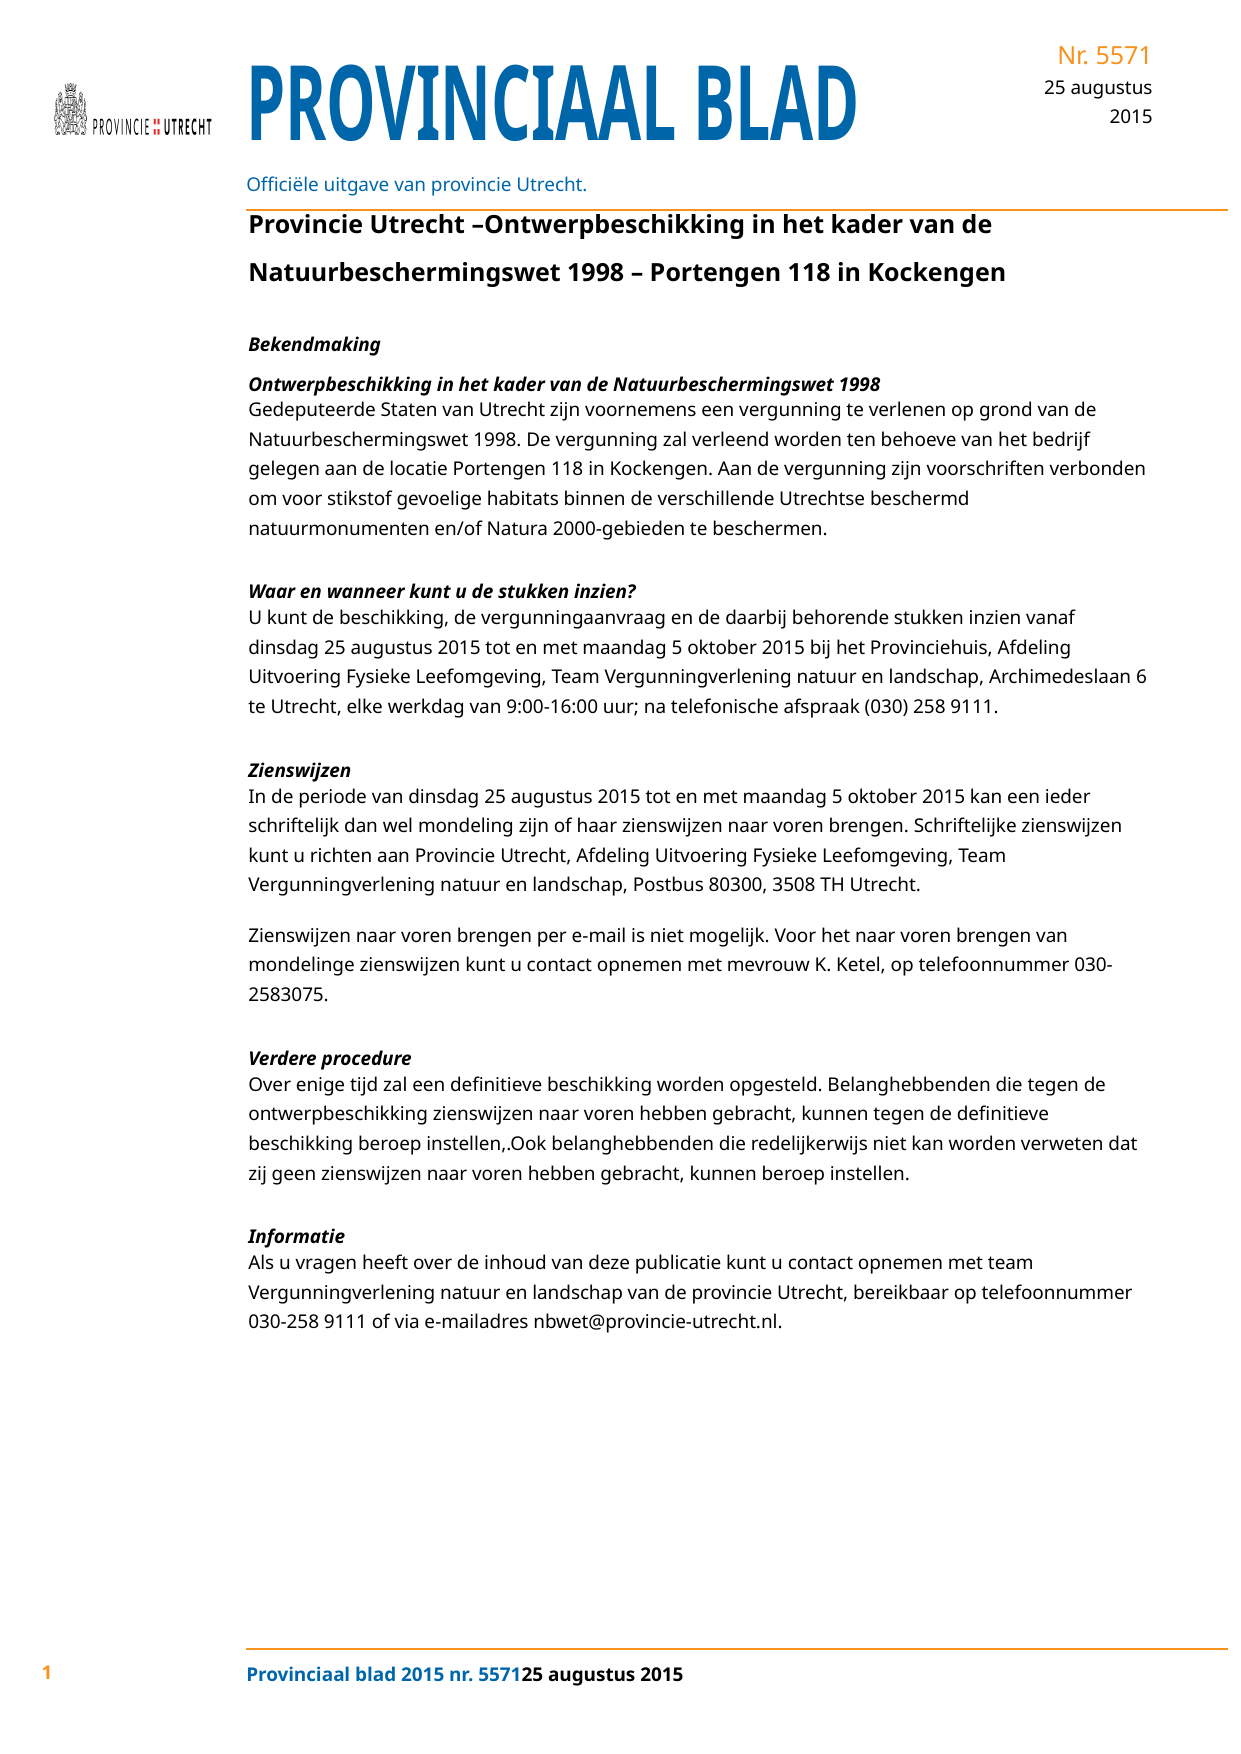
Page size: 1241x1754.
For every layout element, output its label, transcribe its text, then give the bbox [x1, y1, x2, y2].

text Zienswijzen naar voren brengen per e-mail is niet mogelijk. Voor het naar voren brengen van mondelinge zienswijzen kunt u contact opnemen met mevrouw K. Ketel, op telefoonnummer 030-2583075. [248, 922, 1152, 1007]
text Ontwerpbeschikking in het kader van de Natuurbeschermingswet 1998 [248, 371, 1152, 396]
text Gedeputeerde Staten van Utrecht zijn voornemens een vergunning te verlenen op grond van de Natuurbeschermingswet 1998. De vergunning zal verleend worden ten behoeve van het bedrijf gelegen aan de locatie Portengen 118 in Kockengen. Aan de vergunning zijn voorschriften verbonden om voor stikstof gevoelige habitats binnen de verschillende Utrechtse beschermd natuurmonumenten en/of Natura 2000-gebieden te beschermen. [248, 396, 1152, 541]
text Verdere procedure [248, 1045, 1152, 1071]
text Provincie Utrecht –Ontwerpbeschikking in het kader van de Natuurbeschermingswet 1998 – Portengen 118 in Kockengen [248, 211, 1152, 288]
text U kunt de beschikking, de vergunningaanvraag en de daarbij behorende stukken inzien vanaf dinsdag 25 augustus 2015 tot en met maandag 5 oktober 2015 bij het Provinciehuis, Afdeling Uitvoering Fysieke Leefomgeving, Team Vergunningverlening natuur en landschap, Archimedeslaan 6 te Utrecht, elke werkdag van 9:00-16:00 uur; na telefonische afspraak (030) 258 9111. [248, 604, 1152, 719]
text In de periode van dinsdag 25 augustus 2015 tot en met maandag 5 oktober 2015 kan een ieder schriftelijk dan wel mondeling zijn of haar zienswijzen naar voren brengen. Schriftelijke zienswijzen kunt u richten aan Provincie Utrecht, Afdeling Uitvoering Fysieke Leefomgeving, Team Vergunningverlening natuur en landschap, Postbus 80300, 3508 TH Utrecht. [248, 783, 1152, 897]
text Over enige tijd zal een definitieve beschikking worden opgesteld. Belanghebbenden die tegen de ontwerpbeschikking zienswijzen naar voren hebben gebracht, kunnen tegen de definitieve beschikking beroep instellen,.Ook belanghebbenden die redelijkerwijs niet kan worden verweten dat zij geen zienswijzen naar voren hebben gebracht, kunnen beroep instellen. [248, 1071, 1152, 1185]
text Zienswijzen [248, 757, 1152, 783]
text Bekendmaking [248, 331, 1152, 357]
text Informatie [248, 1224, 1152, 1249]
text Als u vragen heeft over de inhoud van deze publicatie kunt u contact opnemen met team Vergunningverlening natuur en landschap van de provincie Utrecht, bereikbaar op telefoonnummer 030-258 9111 of via e-mailadres nbwet@provincie-utrecht.nl. [248, 1249, 1152, 1334]
picture [41, 47, 231, 172]
text Waar en wanneer kunt u de stukken inzien? [248, 579, 1152, 604]
